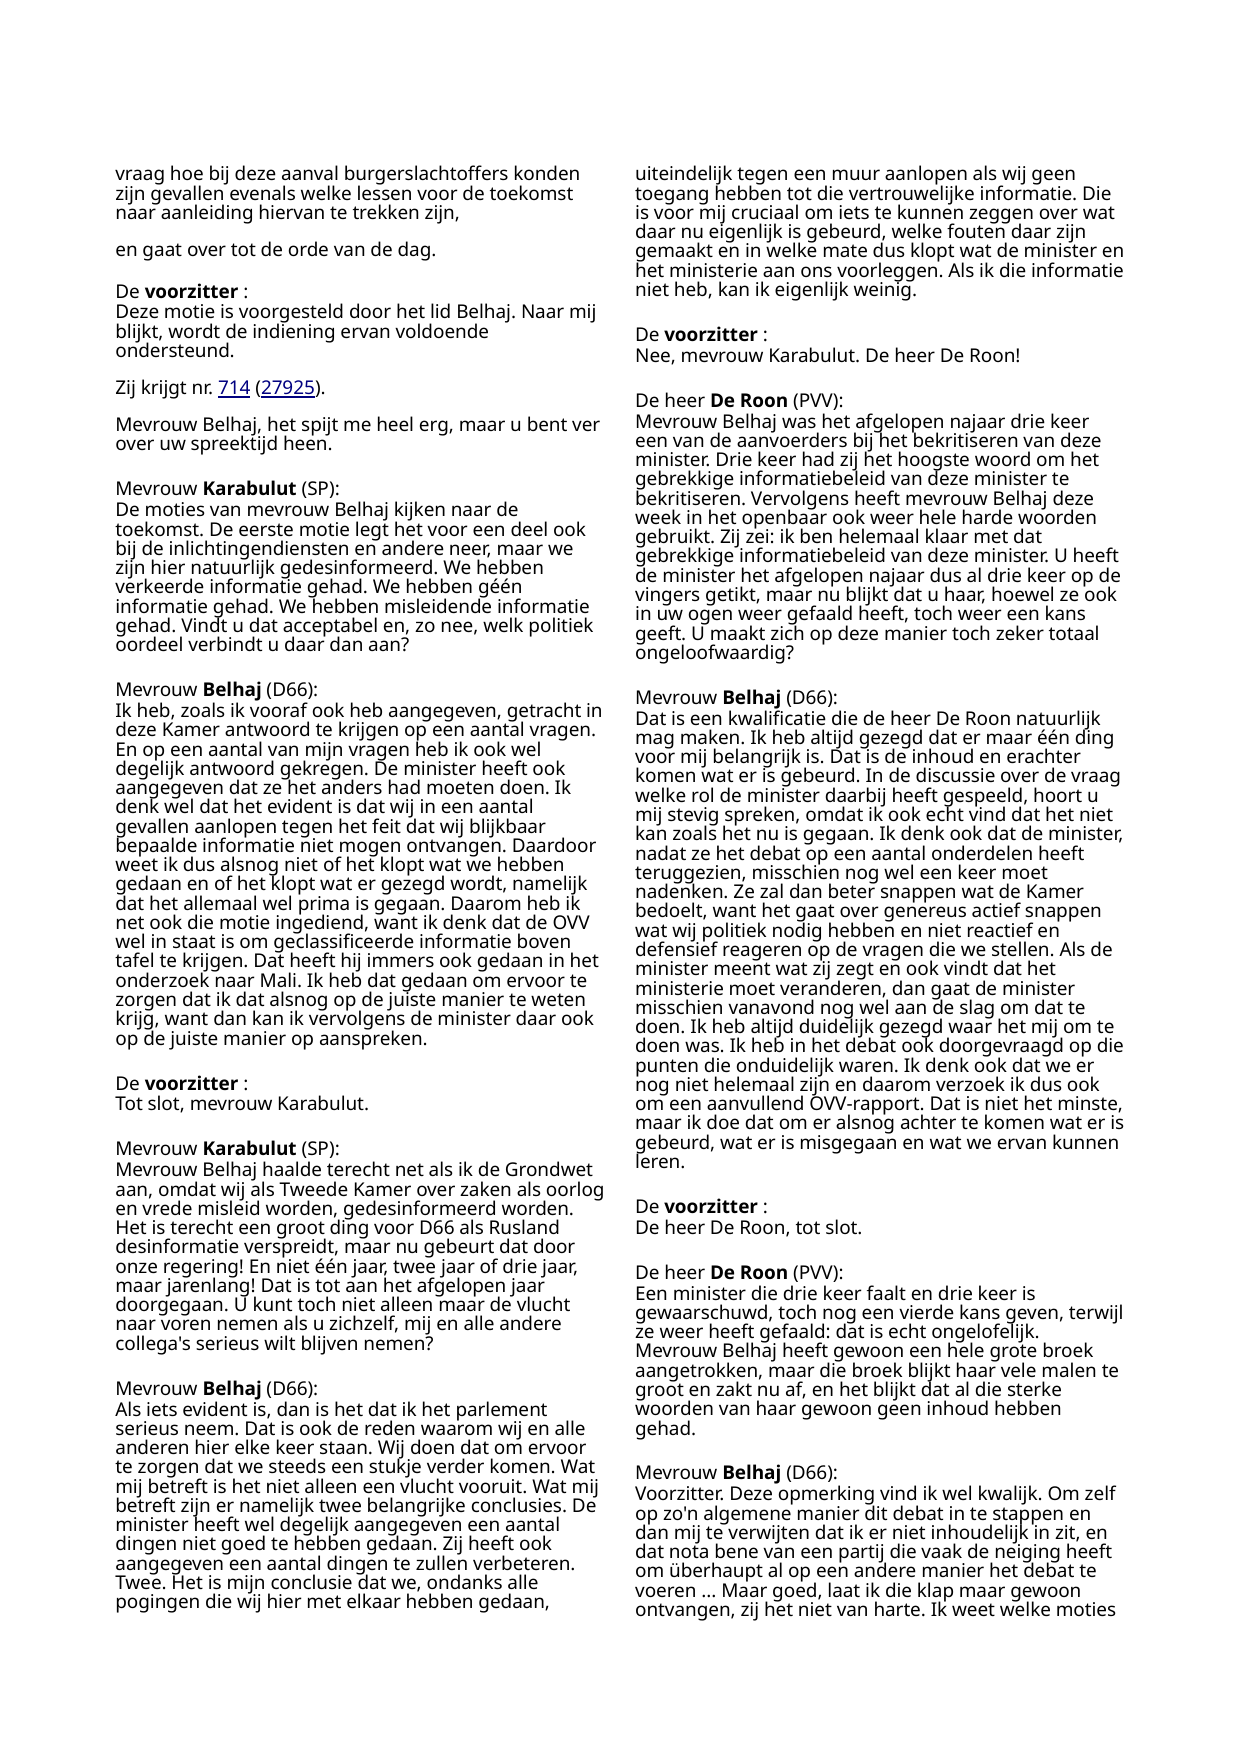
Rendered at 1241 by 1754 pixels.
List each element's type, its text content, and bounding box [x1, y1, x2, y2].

text Mevrouw Karabulut (SP): [115, 476, 605, 501]
text De heer De Roon (PVV): [635, 387, 1125, 413]
text Mevrouw Belhaj (D66): [115, 1375, 605, 1401]
text Mevrouw Belhaj was het afgelopen najaar drie keer een van de aanvoerders bij het bekritiseren van deze minister. Drie keer had zij het hoogste woord om het gebrekkige informatiebeleid van deze minister te bekritiseren. Vervolgens heeft mevrouw Belhaj deze week in het openbaar ook weer hele harde woorden gebruikt. Zij zei: ik ben helemaal klaar met dat gebrekkige informatiebeleid van deze minister. U heeft de minister het afgelopen najaar dus al drie keer op de vingers getikt, maar nu blijkt dat u haar, hoewel ze ook in uw ogen weer gefaald heeft, toch weer een kans geeft. U maakt zich op deze manier toch zeker totaal ongeloofwaardig? [635, 413, 1125, 663]
text Een minister die drie keer faalt en drie keer is gewaarschuwd, toch nog een vierde kans geven, terwijl ze weer heeft gefaald: dat is echt ongelofelijk. Mevrouw Belhaj heeft gewoon een hele grote broek aangetrokken, maar die broek blijkt haar vele malen te groot en zakt nu af, en het blijkt dat al die sterke woorden van haar gewoon geen inhoud hebben gehad. [635, 1284, 1125, 1439]
text Tot slot, mevrouw Karabulut. [115, 1095, 605, 1115]
text Mevrouw Belhaj (D66): [635, 684, 1125, 710]
text De voorzitter : [115, 278, 605, 303]
text uiteindelijk tegen een muur aanlopen als wij geen toegang hebben tot die vertrouwelijke informatie. Die is voor mij cruciaal om iets te kunnen zeggen over wat daar nu eigenlijk is gebeurd, welke fouten daar zijn gemaakt en in welke mate dus klopt wat de minister en het ministerie aan ons voorleggen. Als ik die informatie niet heb, kan ik eigenlijk weinig. [635, 165, 1125, 300]
text en gaat over tot de orde van de dag. [115, 241, 605, 260]
text Mevrouw Karabulut (SP): [115, 1136, 605, 1161]
text vraag hoe bij deze aanval burgerslachtoffers konden zijn gevallen evenals welke lessen voor de toekomst naar aanleiding hiervan te trekken zijn, [115, 165, 605, 223]
text Mevrouw Belhaj haalde terecht net als ik de Grondwet aan, omdat wij als Tweede Kamer over zaken als oorlog en vrede misleid worden, gedesinformeerd worden. Het is terecht een groot ding voor D66 als Rusland desinformatie verspreidt, maar nu gebeurt dat door onze regering! En niet één jaar, twee jaar of drie jaar, maar jarenlang! Dat is tot aan het afgelopen jaar doorgegaan. U kunt toch niet alleen maar de vlucht naar voren nemen als u zichzelf, mij en alle andere collega's serieus wilt blijven nemen? [115, 1161, 605, 1354]
text Voorzitter. Deze opmerking vind ik wel kwalijk. Om zelf op zo'n algemene manier dit debat in te stappen en dan mij te verwijten dat ik er niet inhoudelijk in zit, en dat nota bene van een partij die vaak de neiging heeft om überhaupt al op een andere manier het debat te voeren ... Maar goed, laat ik die klap maar gewoon ontvangen, zij het niet van harte. Ik weet welke moties [635, 1485, 1125, 1620]
text Mevrouw Belhaj (D66): [635, 1459, 1125, 1485]
text Mevrouw Belhaj, het spijt me heel erg, maar u bent ver over uw spreektijd heen. [115, 416, 605, 455]
text De voorzitter : [115, 1070, 605, 1095]
text De heer De Roon (PVV): [635, 1259, 1125, 1284]
text De voorzitter : [635, 1193, 1125, 1219]
text Dat is een kwalificatie die de heer De Roon natuurlijk mag maken. Ik heb altijd gezegd dat er maar één ding voor mij belangrijk is. Dat is de inhoud en erachter komen wat er is gebeurd. In de discussie over de vraag welke rol de minister daarbij heeft gespeeld, hoort u mij stevig spreken, omdat ik ook echt vind dat het niet kan zoals het nu is gegaan. Ik denk ook dat de minister, nadat ze het debat op een aantal onderdelen heeft teruggezien, misschien nog wel een keer moet nadenken. Ze zal dan beter snappen wat de Kamer bedoelt, want het gaat over genereus actief snappen wat wij politiek nodig hebben en niet reactief en defensief reageren op de vragen die we stellen. Als de minister meent wat zij zegt en ook vindt dat het ministerie moet veranderen, dan gaat de minister misschien vanavond nog wel aan de slag om dat te doen. Ik heb altijd duidelijk gezegd waar het mij om te doen was. Ik heb in het debat ook doorgevraagd op die punten die onduidelijk waren. Ik denk ook dat we er nog niet helemaal zijn en daarom verzoek ik dus ook om een aanvullend OVV-rapport. Dat is niet het minste, maar ik doe dat om er alsnog achter te komen wat er is gebeurd, wat er is misgegaan en wat we ervan kunnen leren. [635, 710, 1125, 1172]
text De heer De Roon, tot slot. [635, 1219, 1125, 1238]
text Zij krijgt nr. 714 (27925). [115, 379, 605, 398]
text Als iets evident is, dan is het dat ik het parlement serieus neem. Dat is ook de reden waarom wij en alle anderen hier elke keer staan. Wij doen dat om ervoor te zorgen dat we steeds een stukje verder komen. Wat mij betreft is het niet alleen een vlucht vooruit. Wat mij betreft zijn er namelijk twee belangrijke conclusies. De minister heeft wel degelijk aangegeven een aantal dingen niet goed te hebben gedaan. Zij heeft ook aangegeven een aantal dingen te zullen verbeteren. Twee. Het is mijn conclusie dat we, ondanks alle pogingen die wij hier met elkaar hebben gedaan, [115, 1401, 605, 1612]
text De voorzitter : [635, 321, 1125, 347]
text Ik heb, zoals ik vooraf ook heb aangegeven, getracht in deze Kamer antwoord te krijgen op een aantal vragen. En op een aantal van mijn vragen heb ik ook wel degelijk antwoord gekregen. De minister heeft ook aangegeven dat ze het anders had moeten doen. Ik denk wel dat het evident is dat wij in een aantal gevallen aanlopen tegen het feit dat wij blijkbaar bepaalde informatie niet mogen ontvangen. Daardoor weet ik dus alsnog niet of het klopt wat we hebben gedaan en of het klopt wat er gezegd wordt, namelijk dat het allemaal wel prima is gegaan. Daarom heb ik net ook die motie ingediend, want ik denk dat de OVV wel in staat is om geclassificeerde informatie boven tafel te krijgen. Dat heeft hij immers ook gedaan in het onderzoek naar Mali. Ik heb dat gedaan om ervoor te zorgen dat ik dat alsnog op de juiste manier te weten krijg, want dan kan ik vervolgens de minister daar ook op de juiste manier op aanspreken. [115, 702, 605, 1049]
text Nee, mevrouw Karabulut. De heer De Roon! [635, 347, 1125, 366]
text Mevrouw Belhaj (D66): [115, 676, 605, 702]
text Deze motie is voorgesteld door het lid Belhaj. Naar mij blijkt, wordt de indiening ervan voldoende ondersteund. [115, 303, 605, 361]
text De moties van mevrouw Belhaj kijken naar de toekomst. De eerste motie legt het voor een deel ook bij de inlichtingendiensten en andere neer, maar we zijn hier natuurlijk gedesinformeerd. We hebben verkeerde informatie gehad. We hebben géén informatie gehad. We hebben misleidende informatie gehad. Vindt u dat acceptabel en, zo nee, welk politiek oordeel verbindt u daar dan aan? [115, 501, 605, 655]
